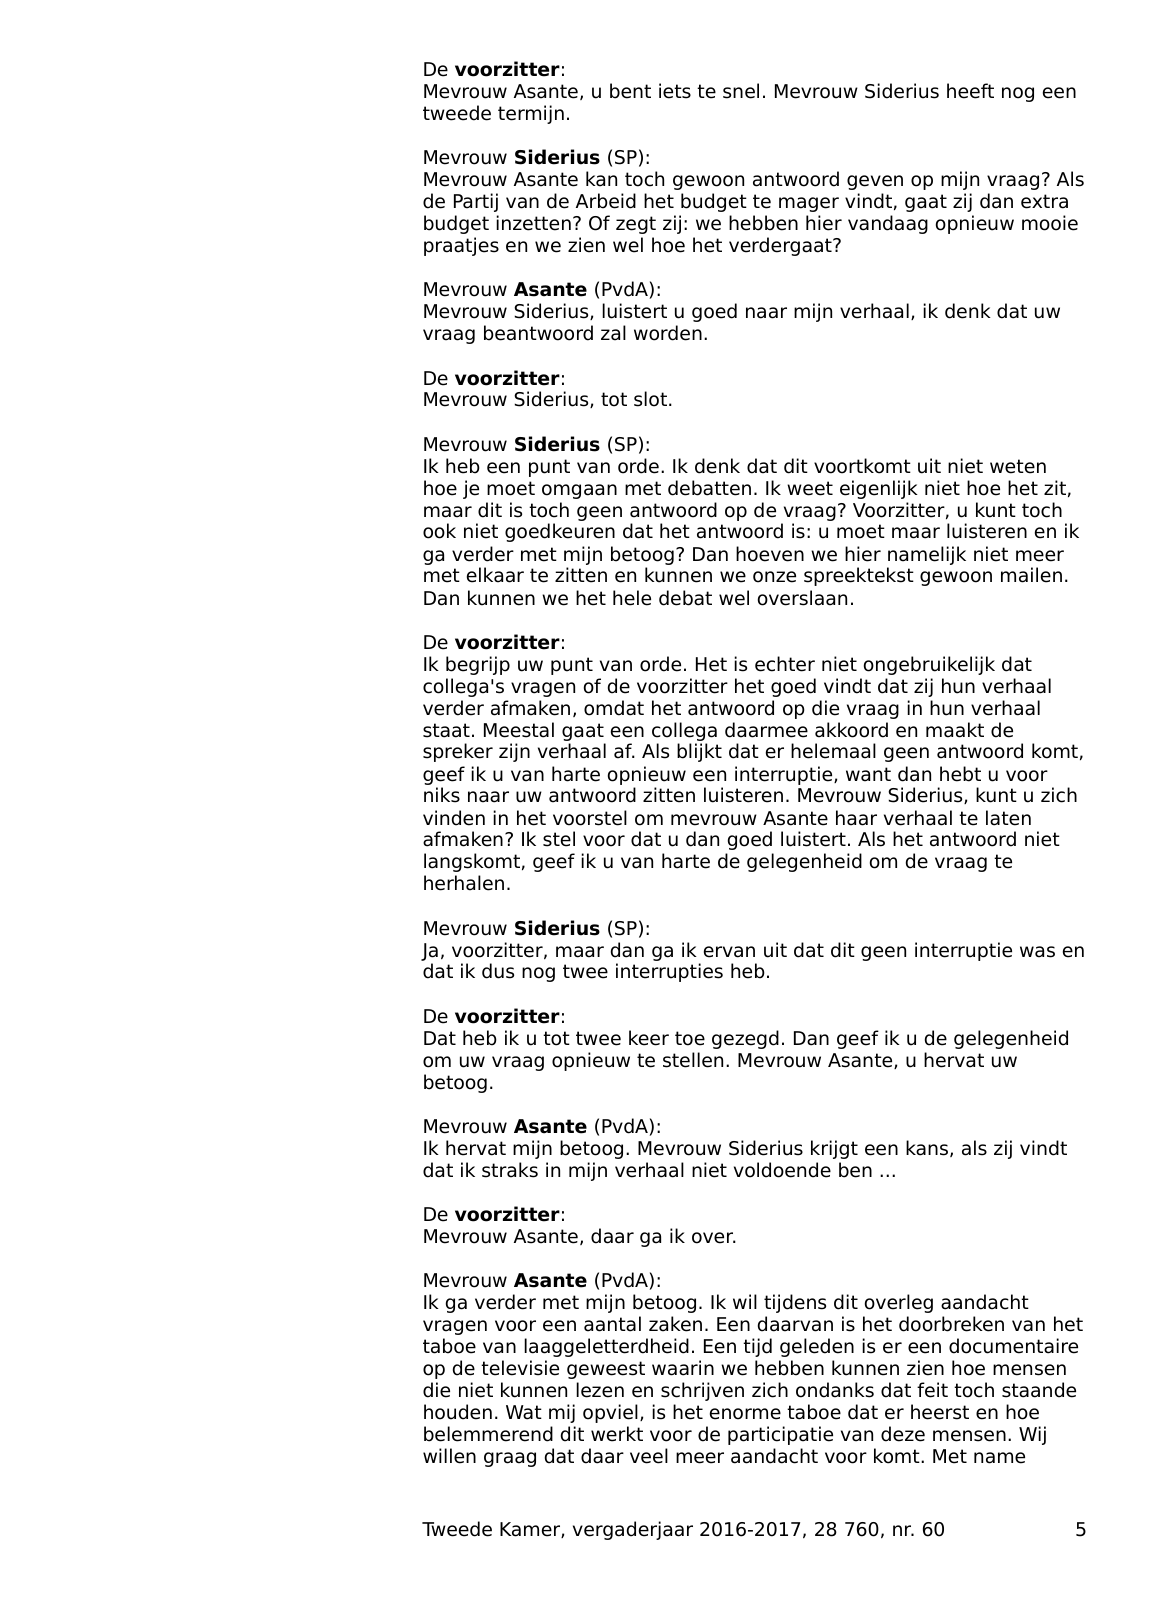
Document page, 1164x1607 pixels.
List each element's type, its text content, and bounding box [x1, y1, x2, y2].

text De voorzitter: [422, 1006, 1087, 1028]
text Mevrouw Asante kan toch gewoon antwoord geven op mijn vraag? Als de Partij van de Arbeid het budget te mager vindt, gaat zij dan extra budget inzetten? Of zegt zij: we hebben hier vandaag opnieuw mooie praatjes en we zien wel hoe het verdergaat? [422, 169, 1087, 257]
text Ik begrijp uw punt van orde. Het is echter niet ongebruikelijk dat collega's vragen of de voorzitter het goed vindt dat zij hun verhaal verder afmaken, omdat het antwoord op die vraag in hun verhaal staat. Meestal gaat een collega daarmee akkoord en maakt de spreker zijn verhaal af. Als blijkt dat er helemaal geen antwoord komt, geef ik u van harte opnieuw een interruptie, want dan hebt u voor niks naar uw antwoord zitten luisteren. Mevrouw Siderius, kunt u zich vinden in het voorstel om mevrouw Asante haar verhaal te laten afmaken? Ik stel voor dat u dan goed luistert. Als het antwoord niet langskomt, geef ik u van harte de gelegenheid om de vraag te herhalen. [422, 653, 1087, 895]
text De voorzitter: [422, 59, 1087, 81]
text Mevrouw Asante, u bent iets te snel. Mevrouw Siderius heeft nog een tweede termijn. [422, 81, 1087, 125]
text Ja, voorzitter, maar dan ga ik ervan uit dat dit geen interruptie was en dat ik dus nog twee interrupties heb. [422, 939, 1087, 983]
text Mevrouw Asante (PvdA): [422, 1270, 1087, 1292]
text Ik ga verder met mijn betoog. Ik wil tijdens dit overleg aandacht vragen voor een aantal zaken. Een daarvan is het doorbreken van het taboe van laaggeletterdheid. Een tijd geleden is er een documentaire op de televisie geweest waarin we hebben kunnen zien hoe mensen die niet kunnen lezen en schrijven zich ondanks dat feit toch staande houden. Wat mij opviel, is het enorme taboe dat er heerst en hoe belemmerend dit werkt voor de participatie van deze mensen. Wij willen graag dat daar veel meer aandacht voor komt. Met name [422, 1292, 1087, 1468]
text De voorzitter: [422, 632, 1087, 653]
text Mevrouw Siderius (SP): [422, 147, 1087, 169]
text Ik hervat mijn betoog. Mevrouw Siderius krijgt een kans, als zij vindt dat ik straks in mijn verhaal niet voldoende ben ... [422, 1138, 1087, 1182]
text De voorzitter: [422, 367, 1087, 389]
text Mevrouw Siderius (SP): [422, 433, 1087, 456]
text Dat heb ik u tot twee keer toe gezegd. Dan geef ik u de gelegenheid om uw vraag opnieuw te stellen. Mevrouw Asante, u hervat uw betoog. [422, 1028, 1087, 1093]
text Ik heb een punt van orde. Ik denk dat dit voortkomt uit niet weten hoe je moet omgaan met debatten. Ik weet eigenlijk niet hoe het zit, maar dit is toch geen antwoord op de vraag? Voorzitter, u kunt toch ook niet goedkeuren dat het antwoord is: u moet maar luisteren en ik ga verder met mijn betoog? Dan hoeven we hier namelijk niet meer met elkaar te zitten en kunnen we onze spreektekst gewoon mailen. Dan kunnen we het hele debat wel overslaan. [422, 456, 1087, 609]
text Mevrouw Asante (PvdA): [422, 279, 1087, 301]
text Mevrouw Siderius, luistert u goed naar mijn verhaal, ik denk dat uw vraag beantwoord zal worden. [422, 301, 1087, 345]
text De voorzitter: [422, 1204, 1087, 1226]
text Mevrouw Siderius, tot slot. [422, 389, 1087, 411]
text Mevrouw Asante, daar ga ik over. [422, 1226, 1087, 1248]
text Mevrouw Siderius (SP): [422, 917, 1087, 939]
text Mevrouw Asante (PvdA): [422, 1116, 1087, 1138]
